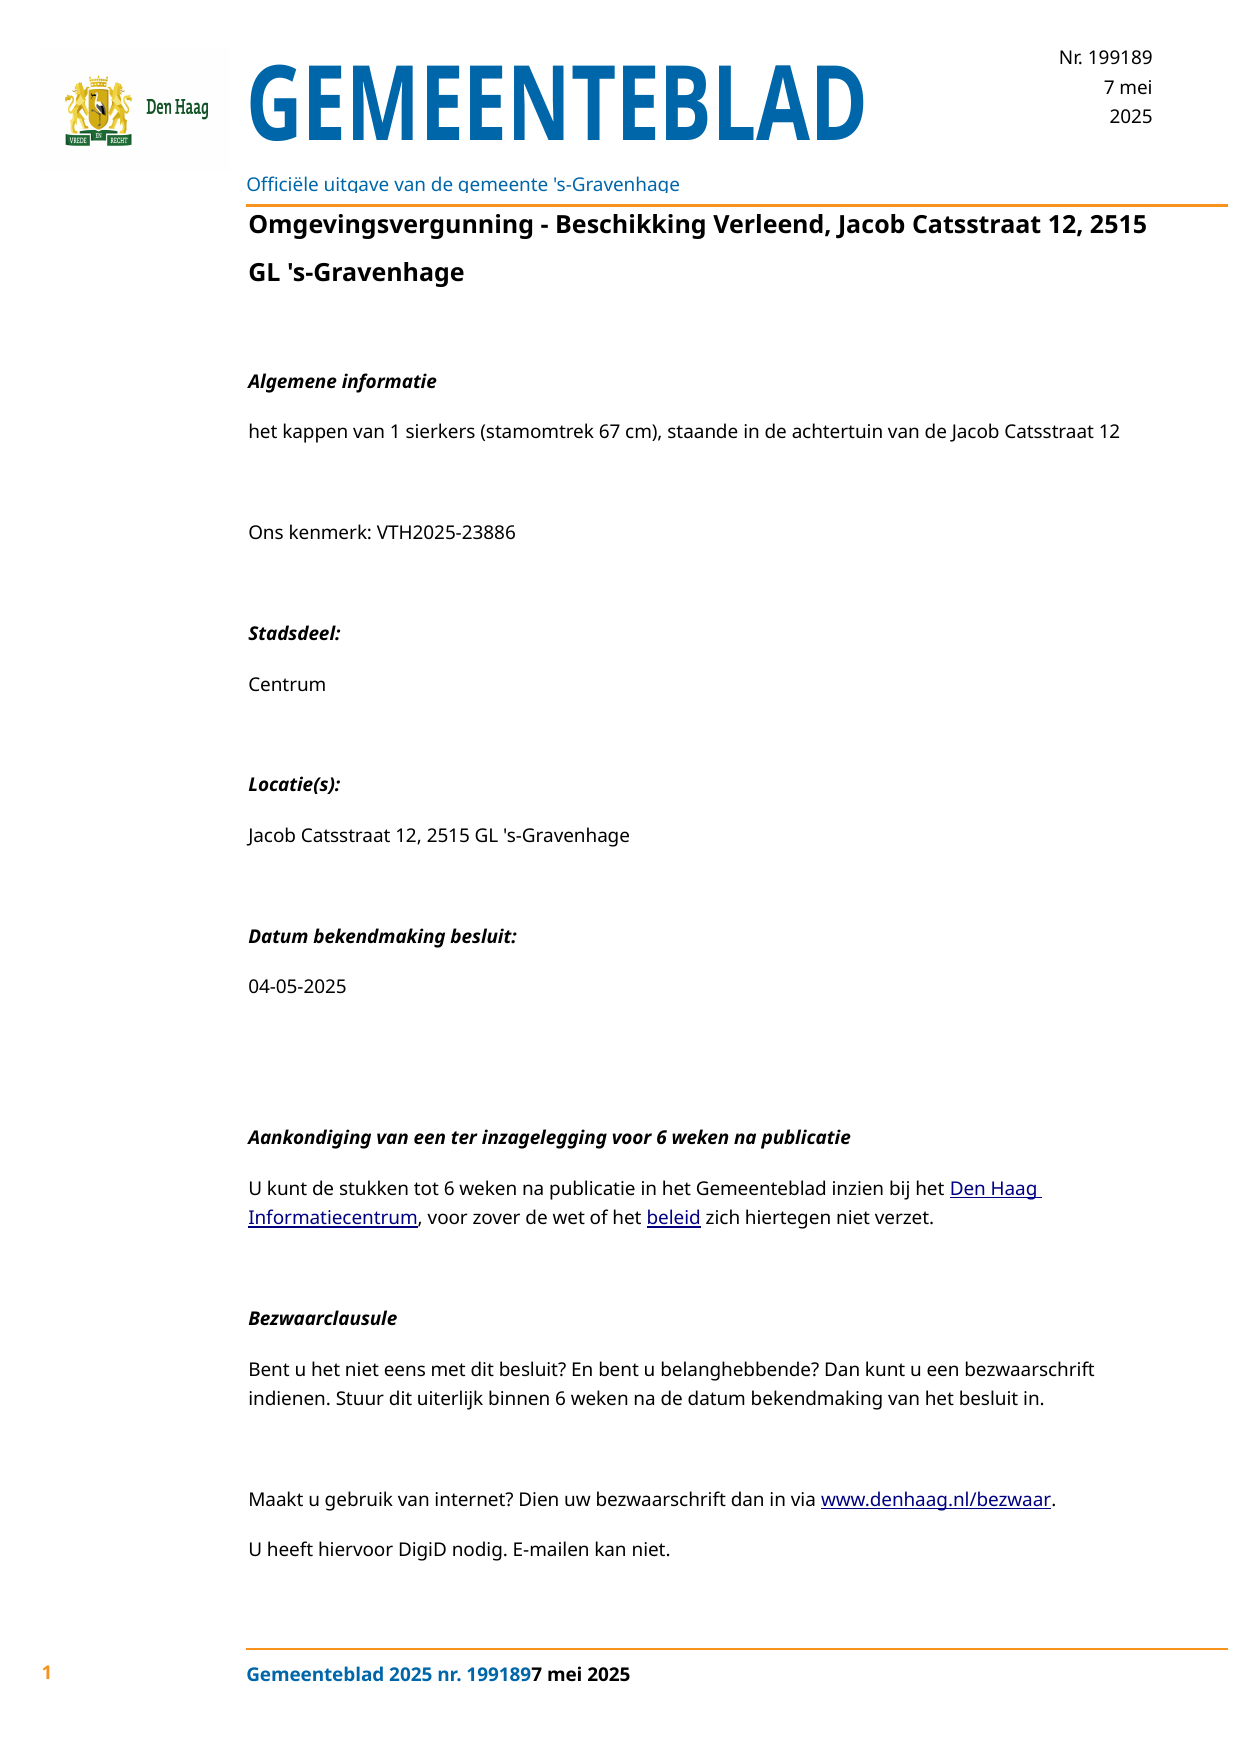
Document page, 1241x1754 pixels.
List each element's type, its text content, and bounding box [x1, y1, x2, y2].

text Aankondiging van een ter inzagelegging voor 6 weken na publicatie [248, 1124, 1152, 1150]
text het kappen van 1 sierkers (stamomtrek 67 cm), staande in de achtertuin van de Jacob Catsstraat 12 [248, 419, 1152, 444]
text Bent u het niet eens met dit besluit? En bent u belanghebbende? Dan kunt u een bezwaarschrift indienen. Stuur dit uiterlijk binnen 6 weken na de datum bekendmaking van het besluit in. [248, 1356, 1152, 1411]
text Ons kenmerk: VTH2025-23886 [248, 519, 1152, 545]
text Stadsdeel: [248, 620, 1152, 646]
text Bezwaarclausule [248, 1305, 1152, 1331]
text Datum bekendmaking besluit: [248, 923, 1152, 949]
text Centrum [248, 671, 1152, 697]
text Jacob Catsstraat 12, 2515 GL 's-Gravenhage [248, 822, 1152, 848]
text Locatie(s): [248, 772, 1152, 797]
text U heeft hiervoor DigiD nodig. E-mailen kan niet. [248, 1537, 1152, 1562]
text U kunt de stukken tot 6 weken na publicatie in het Gemeenteblad inzien bij het Den Haag Informatiecentrum, voor zover de wet of het beleid zich hiertegen niet verzet. [248, 1175, 1152, 1230]
text Algemene informatie [248, 368, 1152, 394]
picture [41, 47, 231, 172]
text Omgevingsvergunning - Beschikking Verleend, Jacob Catsstraat 12, 2515 GL 's-Gravenhage [248, 207, 1152, 288]
text 04-05-2025 [248, 973, 1152, 999]
text Maakt u gebruik van internet? Dien uw bezwaarschrift dan in via www.denhaag.nl/bezwaar. [248, 1486, 1152, 1512]
